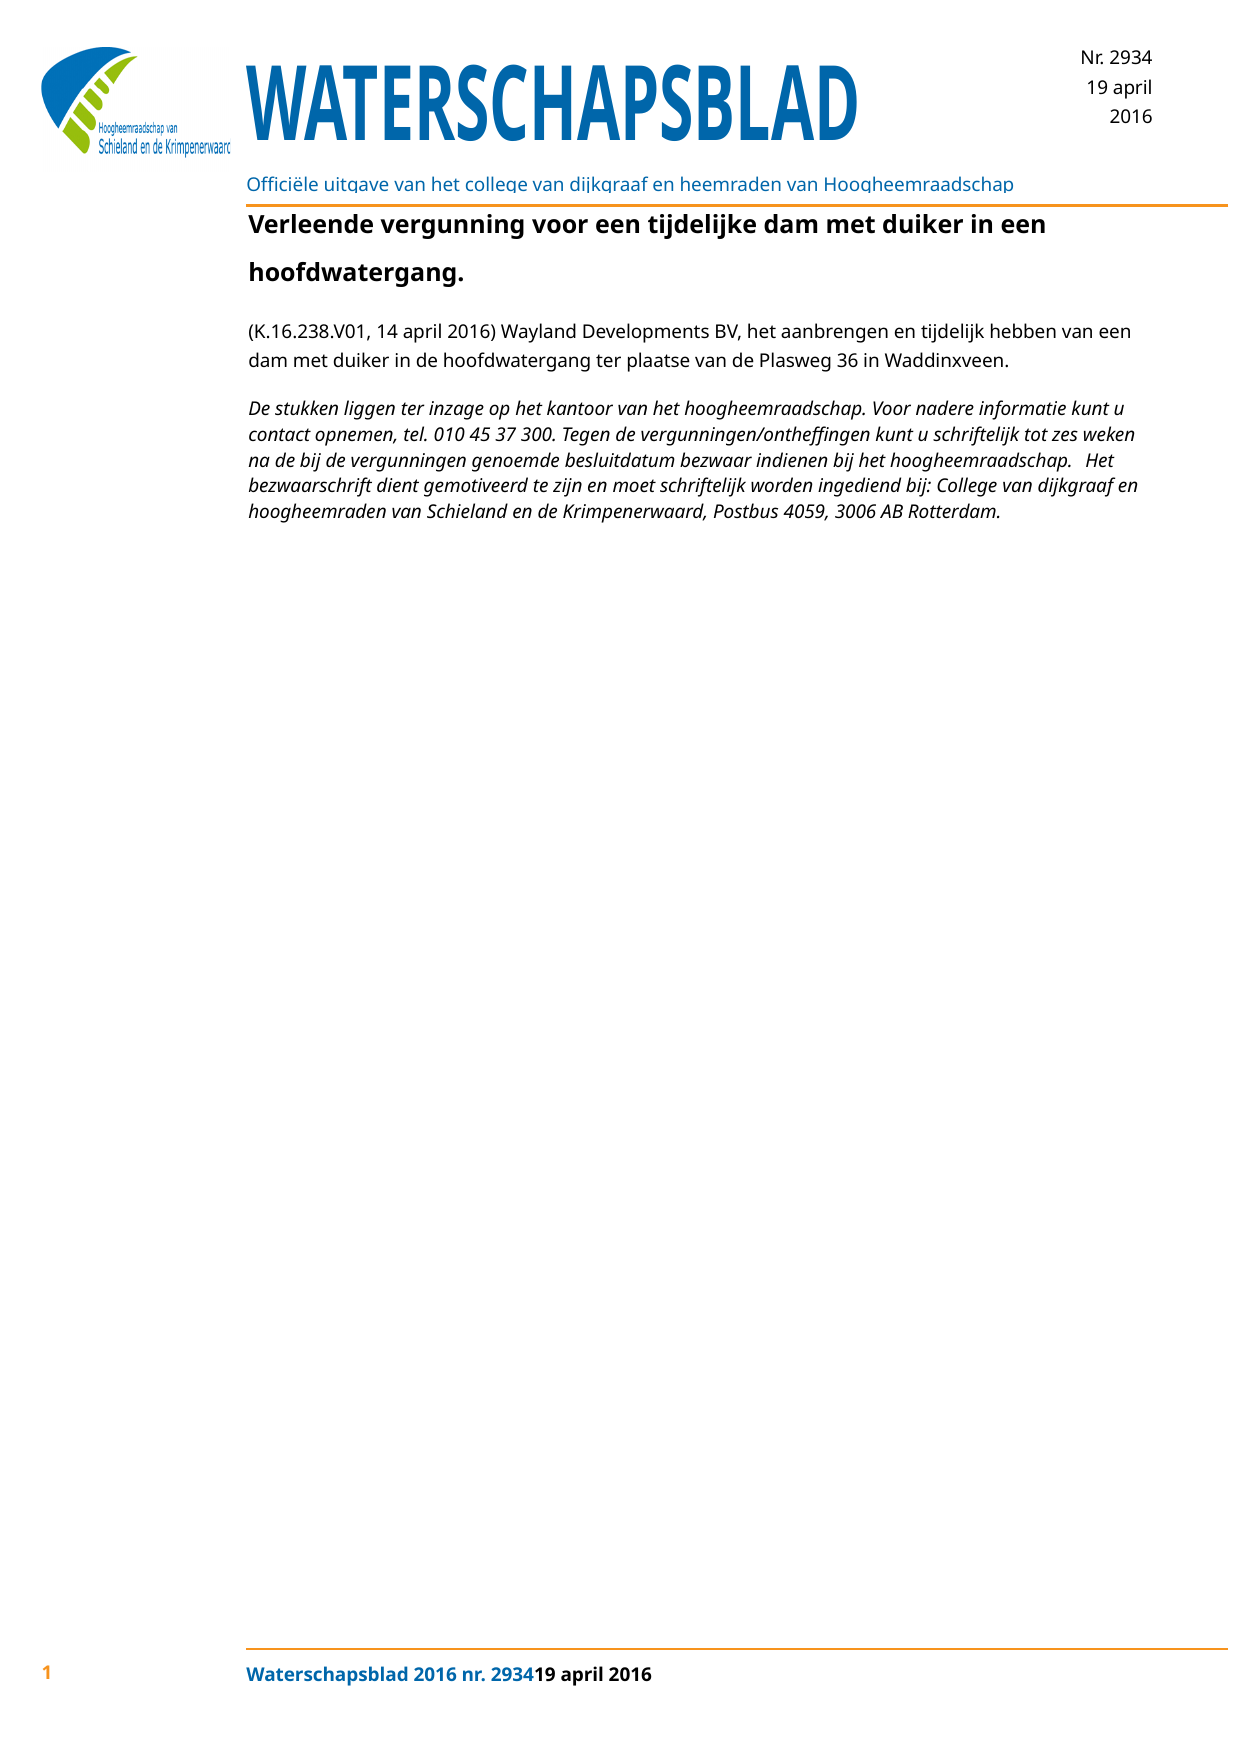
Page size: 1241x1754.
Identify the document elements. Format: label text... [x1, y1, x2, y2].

text De stukken liggen ter inzage op het kantoor van het hoogheemraadschap. Voor nadere informatie kunt u contact opnemen, tel. 010 45 37 300. Tegen de vergunningen/ontheffingen kunt u schriftelijk tot zes weken na de bij de vergunningen genoemde besluitdatum bezwaar indienen bij het hoogheemraadschap. Het bezwaarschrift dient gemotiveerd te zijn en moet schriftelijk worden ingediend bij: College van dijkgraaf en hoogheemraden van Schieland en de Krimpenerwaard, Postbus 4059, 3006 AB Rotterdam. [248, 395, 1152, 524]
text Verleende vergunning voor een tijdelijke dam met duiker in een hoofdwatergang. [248, 207, 1152, 288]
picture [41, 47, 231, 172]
text (K.16.238.V01, 14 april 2016) Wayland Developments BV, het aanbrengen en tijdelijk hebben van een dam met duiker in de hoofdwatergang ter plaatse van de Plasweg 36 in Waddinxveen. [248, 318, 1152, 373]
